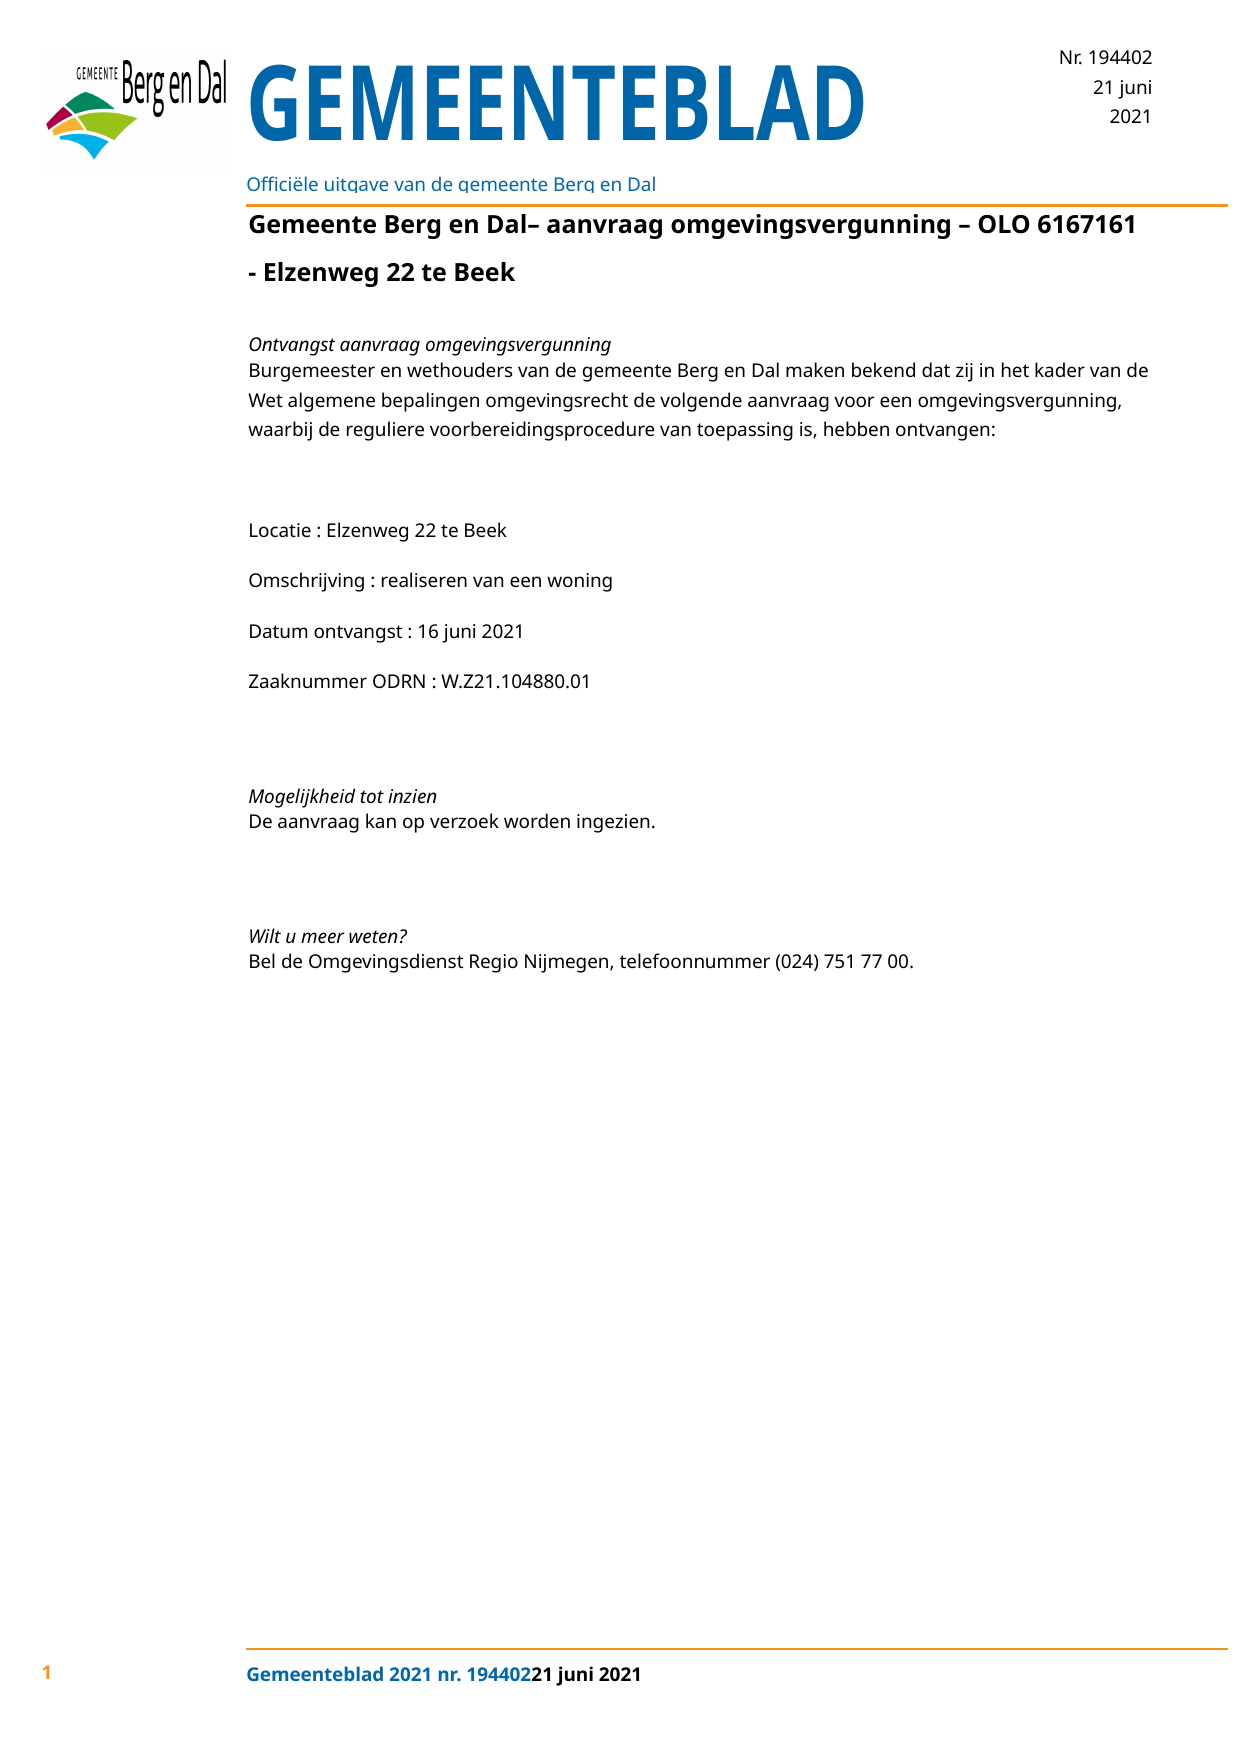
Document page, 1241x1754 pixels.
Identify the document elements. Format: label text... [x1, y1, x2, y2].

text Gemeente Berg en Dal– aanvraag omgevingsvergunning – OLO 6167161 - Elzenweg 22 te Beek [248, 207, 1152, 288]
text Omschrijving : realiseren van een woning [248, 568, 1152, 593]
text Locatie : Elzenweg 22 te Beek [248, 517, 1152, 543]
text Wilt u meer weten? [248, 923, 1152, 949]
picture [41, 47, 231, 172]
text Bel de Omgevingsdienst Regio Nijmegen, telefoonnummer (024) 751 77 00. [248, 949, 1152, 974]
text Zaaknummer ODRN : W.Z21.104880.01 [248, 668, 1152, 694]
text Ontvangst aanvraag omgevingsvergunning [248, 331, 1152, 357]
text Burgemeester en wethouders van de gemeente Berg en Dal maken bekend dat zij in het kader van de Wet algemene bepalingen omgevingsrecht de volgende aanvraag voor een omgevingsvergunning, waarbij de reguliere voorbereidingsprocedure van toepassing is, hebben ontvangen: [248, 357, 1152, 442]
text Mogelijkheid tot inzien [248, 783, 1152, 808]
text De aanvraag kan op verzoek worden ingezien. [248, 808, 1152, 834]
text Datum ontvangst : 16 juni 2021 [248, 618, 1152, 644]
